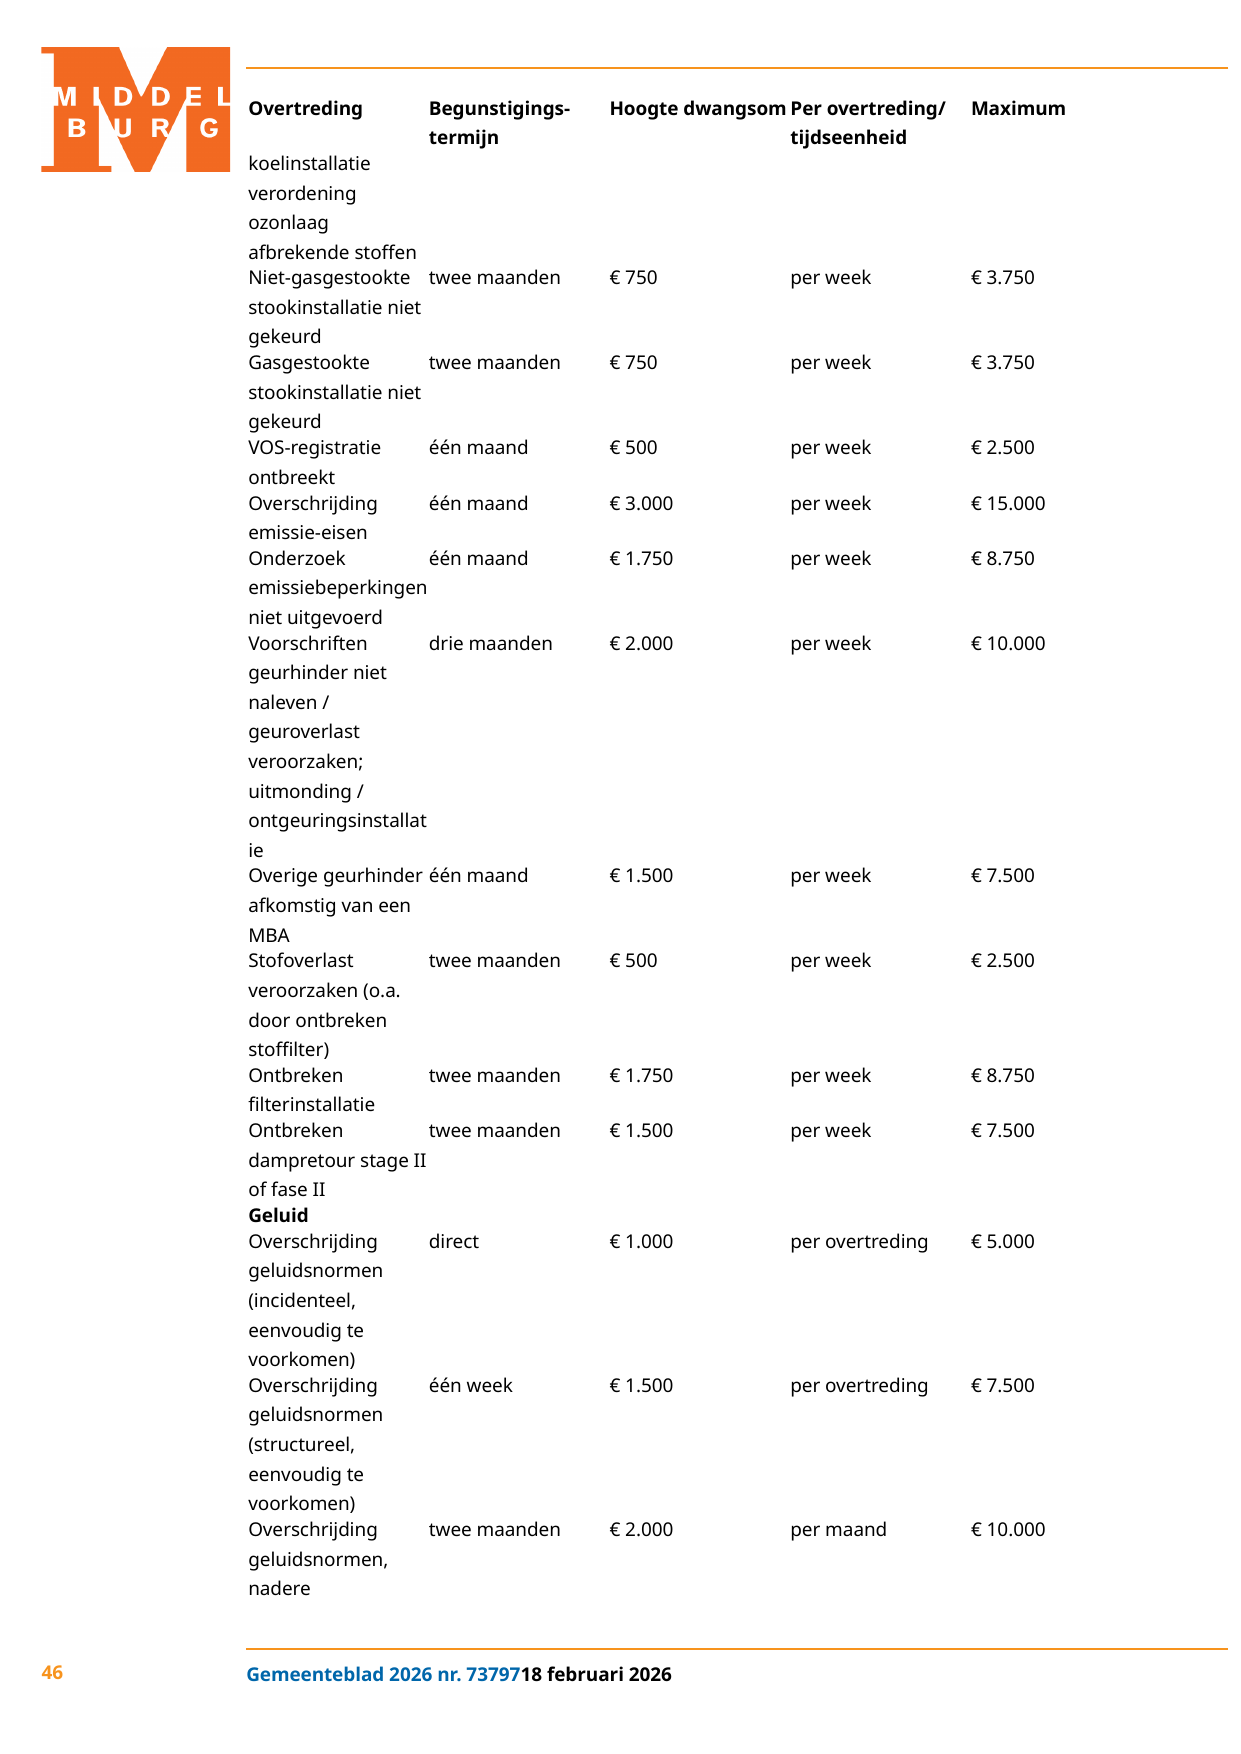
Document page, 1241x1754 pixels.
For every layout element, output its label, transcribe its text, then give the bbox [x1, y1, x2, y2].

table_cell [971, 150, 1152, 264]
table_header Maximum [971, 95, 1152, 150]
table_cell Overschrijding geluidsnormen, nadere [248, 1516, 429, 1601]
table_cell VOS-registratie ontbreekt [248, 434, 429, 490]
table_header Hoogte dwangsom [609, 95, 790, 150]
table_header Overtreding [248, 95, 429, 150]
table_cell Overige geurhinder afkomstig van een MBA [248, 863, 429, 948]
table_cell € 10.000 [971, 1516, 1152, 1601]
table_cell [429, 150, 609, 264]
table_cell per week [790, 948, 971, 1062]
table_cell één maand [429, 434, 609, 490]
table_cell € 3.750 [971, 350, 1152, 434]
table_cell € 1.000 [609, 1228, 790, 1372]
table_cell per week [790, 490, 971, 545]
table_cell twee maanden [429, 1516, 609, 1601]
table_cell € 15.000 [971, 490, 1152, 545]
table_cell één maand [429, 545, 609, 630]
table_cell Geluid [248, 1202, 429, 1228]
table_cell per week [790, 1062, 971, 1117]
table_cell per week [790, 434, 971, 490]
table_cell Stofoverlast veroorzaken (o.a. door ontbreken stoffilter) [248, 948, 429, 1062]
table_cell per week [790, 863, 971, 948]
table_cell één maand [429, 863, 609, 948]
table_cell Gasgestookte stookinstallatie niet gekeurd [248, 350, 429, 434]
table_cell [790, 1202, 971, 1228]
table_cell [790, 150, 971, 264]
table_cell per maand [790, 1516, 971, 1601]
table_cell per week [790, 1118, 971, 1202]
table_cell € 1.750 [609, 1062, 790, 1117]
table_cell direct [429, 1228, 609, 1372]
table_header Per overtreding/ tijdseenheid [790, 95, 971, 150]
table_cell [429, 1202, 609, 1228]
table_cell € 750 [609, 350, 790, 434]
table_cell [609, 150, 790, 264]
table_cell € 2.000 [609, 630, 790, 863]
table_cell per week [790, 265, 971, 349]
table_cell twee maanden [429, 265, 609, 349]
table_cell € 3.000 [609, 490, 790, 545]
table_cell één week [429, 1372, 609, 1516]
table_cell Overschrijding geluidsnormen (incidenteel, eenvoudig te voorkomen) [248, 1228, 429, 1372]
table_cell € 8.750 [971, 1062, 1152, 1117]
table_cell Onderzoek emissiebeperkingen niet uitgevoerd [248, 545, 429, 630]
table_header Begunstigings-termijn [429, 95, 609, 150]
table_cell € 2.000 [609, 1516, 790, 1601]
table_cell per week [790, 630, 971, 863]
table_cell Niet-gasgestookte stookinstallatie niet gekeurd [248, 265, 429, 349]
table_cell € 2.500 [971, 434, 1152, 490]
table_cell twee maanden [429, 350, 609, 434]
table_cell € 500 [609, 434, 790, 490]
table_cell € 2.500 [971, 948, 1152, 1062]
table_cell € 3.750 [971, 265, 1152, 349]
table_cell [971, 1202, 1152, 1228]
table_cell Overschrijding geluidsnormen (structureel, eenvoudig te voorkomen) [248, 1372, 429, 1516]
table_cell Ontbreken filterinstallatie [248, 1062, 429, 1117]
table_cell per week [790, 350, 971, 434]
table_cell Overschrijding emissie-eisen [248, 490, 429, 545]
table_cell € 1.750 [609, 545, 790, 630]
table_cell per overtreding [790, 1228, 971, 1372]
table_cell koelinstallatie verordening ozonlaag afbrekende stoffen [248, 150, 429, 264]
table_cell Ontbreken dampretour stage II of fase II [248, 1118, 429, 1202]
table_cell drie maanden [429, 630, 609, 863]
table_cell € 10.000 [971, 630, 1152, 863]
table_cell € 1.500 [609, 1118, 790, 1202]
table_cell per overtreding [790, 1372, 971, 1516]
table_cell € 750 [609, 265, 790, 349]
table_cell één maand [429, 490, 609, 545]
table_cell € 7.500 [971, 1372, 1152, 1516]
table_cell € 7.500 [971, 1118, 1152, 1202]
table_cell per week [790, 545, 971, 630]
table_cell € 8.750 [971, 545, 1152, 630]
table_cell [609, 1202, 790, 1228]
table_cell Voorschriften geurhinder niet naleven / geuroverlast veroorzaken; uitmonding / ontgeuringsinstallatie [248, 630, 429, 863]
table_cell € 1.500 [609, 1372, 790, 1516]
table_cell twee maanden [429, 948, 609, 1062]
table_cell twee maanden [429, 1118, 609, 1202]
table_cell € 5.000 [971, 1228, 1152, 1372]
picture [41, 47, 231, 172]
table_cell twee maanden [429, 1062, 609, 1117]
table_cell € 1.500 [609, 863, 790, 948]
table_cell € 7.500 [971, 863, 1152, 948]
table_cell € 500 [609, 948, 790, 1062]
